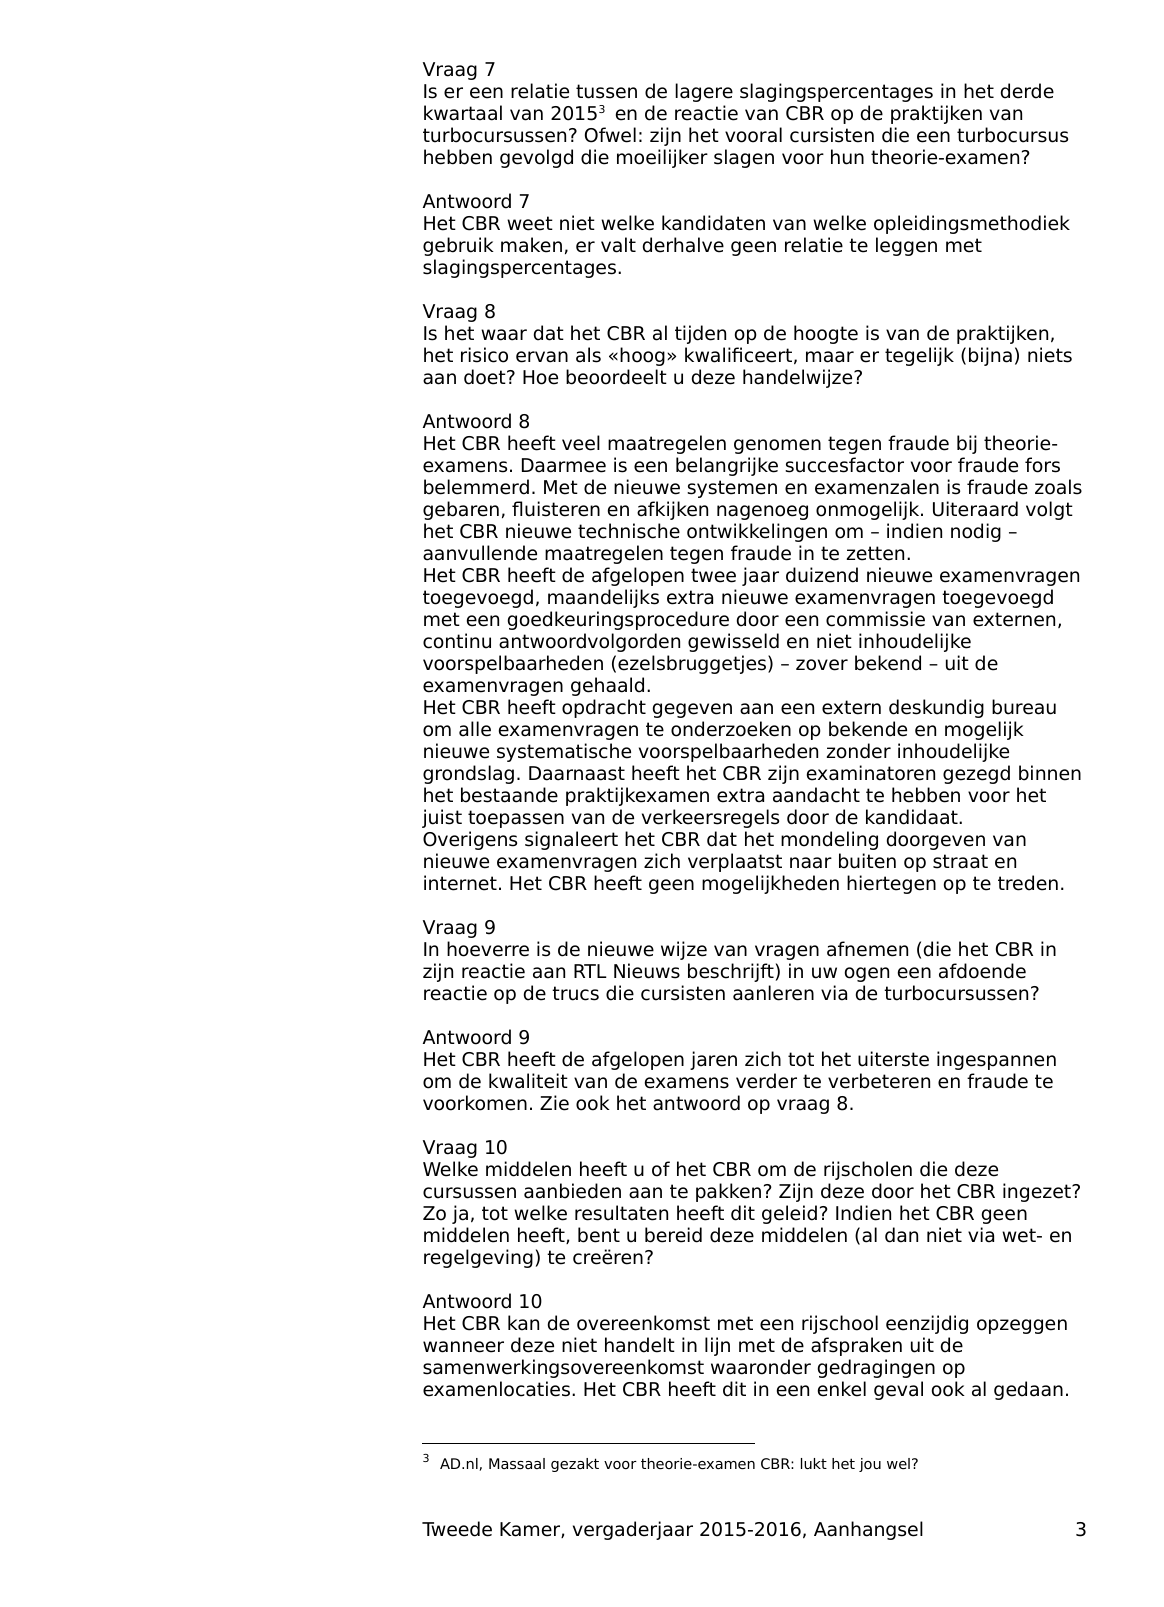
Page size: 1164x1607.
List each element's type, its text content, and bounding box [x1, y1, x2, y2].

text In hoeverre is de nieuwe wijze van vragen afnemen (die het CBR in zijn reactie aan RTL Nieuws beschrijft) in uw ogen een afdoende reactie op de trucs die cursisten aanleren via de turbocursussen? [422, 939, 1087, 1005]
text Het CBR heeft de afgelopen twee jaar duizend nieuwe examenvragen toegevoegd, maandelijks extra nieuwe examenvragen toegevoegd met een goedkeuringsprocedure door een commissie van externen, continu antwoordvolgorden gewisseld en niet inhoudelijke voorspelbaarheden (ezelsbruggetjes) – zover bekend – uit de examenvragen gehaald. [422, 565, 1087, 697]
text Vraag 9 [422, 917, 1087, 939]
text Het CBR kan de overeenkomst met een rijschool eenzijdig opzeggen wanneer deze niet handelt in lijn met de afspraken uit de samenwerkingsovereenkomst waaronder gedragingen op examenlocaties. Het CBR heeft dit in een enkel geval ook al gedaan. [422, 1313, 1087, 1401]
text Vraag 8 [422, 301, 1087, 323]
text Het CBR heeft veel maatregelen genomen tegen fraude bij theorie-examens. Daarmee is een belangrijke succesfactor voor fraude fors belemmerd. Met de nieuwe systemen en examenzalen is fraude zoals gebaren, fluisteren en afkijken nagenoeg onmogelijk. Uiteraard volgt het CBR nieuwe technische ontwikkelingen om – indien nodig – aanvullende maatregelen tegen fraude in te zetten. [422, 433, 1087, 565]
text Antwoord 7 [422, 191, 1087, 213]
text Antwoord 10 [422, 1291, 1087, 1313]
text AD.nl, Massaal gezakt voor theorie-examen CBR: lukt het jou wel? [422, 1452, 1087, 1474]
text Het CBR weet niet welke kandidaten van welke opleidingsmethodiek gebruik maken, er valt derhalve geen relatie te leggen met slagingspercentages. [422, 213, 1087, 279]
text Is het waar dat het CBR al tijden op de hoogte is van de praktijken, het risico ervan als «hoog» kwalificeert, maar er tegelijk (bijna) niets aan doet? Hoe beoordeelt u deze handelwijze? [422, 323, 1087, 389]
text Het CBR heeft opdracht gegeven aan een extern deskundig bureau om alle examenvragen te onderzoeken op bekende en mogelijk nieuwe systematische voorspelbaarheden zonder inhoudelijke grondslag. Daarnaast heeft het CBR zijn examinatoren gezegd binnen het bestaande praktijkexamen extra aandacht te hebben voor het juist toepassen van de verkeersregels door de kandidaat. [422, 697, 1087, 829]
text Overigens signaleert het CBR dat het mondeling doorgeven van nieuwe examenvragen zich verplaatst naar buiten op straat en internet. Het CBR heeft geen mogelijkheden hiertegen op te treden. [422, 829, 1087, 895]
text Vraag 10 [422, 1137, 1087, 1159]
text Antwoord 9 [422, 1027, 1087, 1049]
text Vraag 7 [422, 59, 1087, 81]
text Welke middelen heeft u of het CBR om de rijscholen die deze cursussen aanbieden aan te pakken? Zijn deze door het CBR ingezet? Zo ja, tot welke resultaten heeft dit geleid? Indien het CBR geen middelen heeft, bent u bereid deze middelen (al dan niet via wet- en regelgeving) te creëren? [422, 1159, 1087, 1269]
text Antwoord 8 [422, 411, 1087, 433]
text Is er een relatie tussen de lagere slagingspercentages in het derde kwartaal van 2015 en de reactie van CBR op de praktijken van turbocursussen? Ofwel: zijn het vooral cursisten die een turbocursus hebben gevolgd die moeilijker slagen voor hun theorie-examen? [422, 81, 1087, 169]
text Het CBR heeft de afgelopen jaren zich tot het uiterste ingespannen om de kwaliteit van de examens verder te verbeteren en fraude te voorkomen. Zie ook het antwoord op vraag 8. [422, 1049, 1087, 1115]
